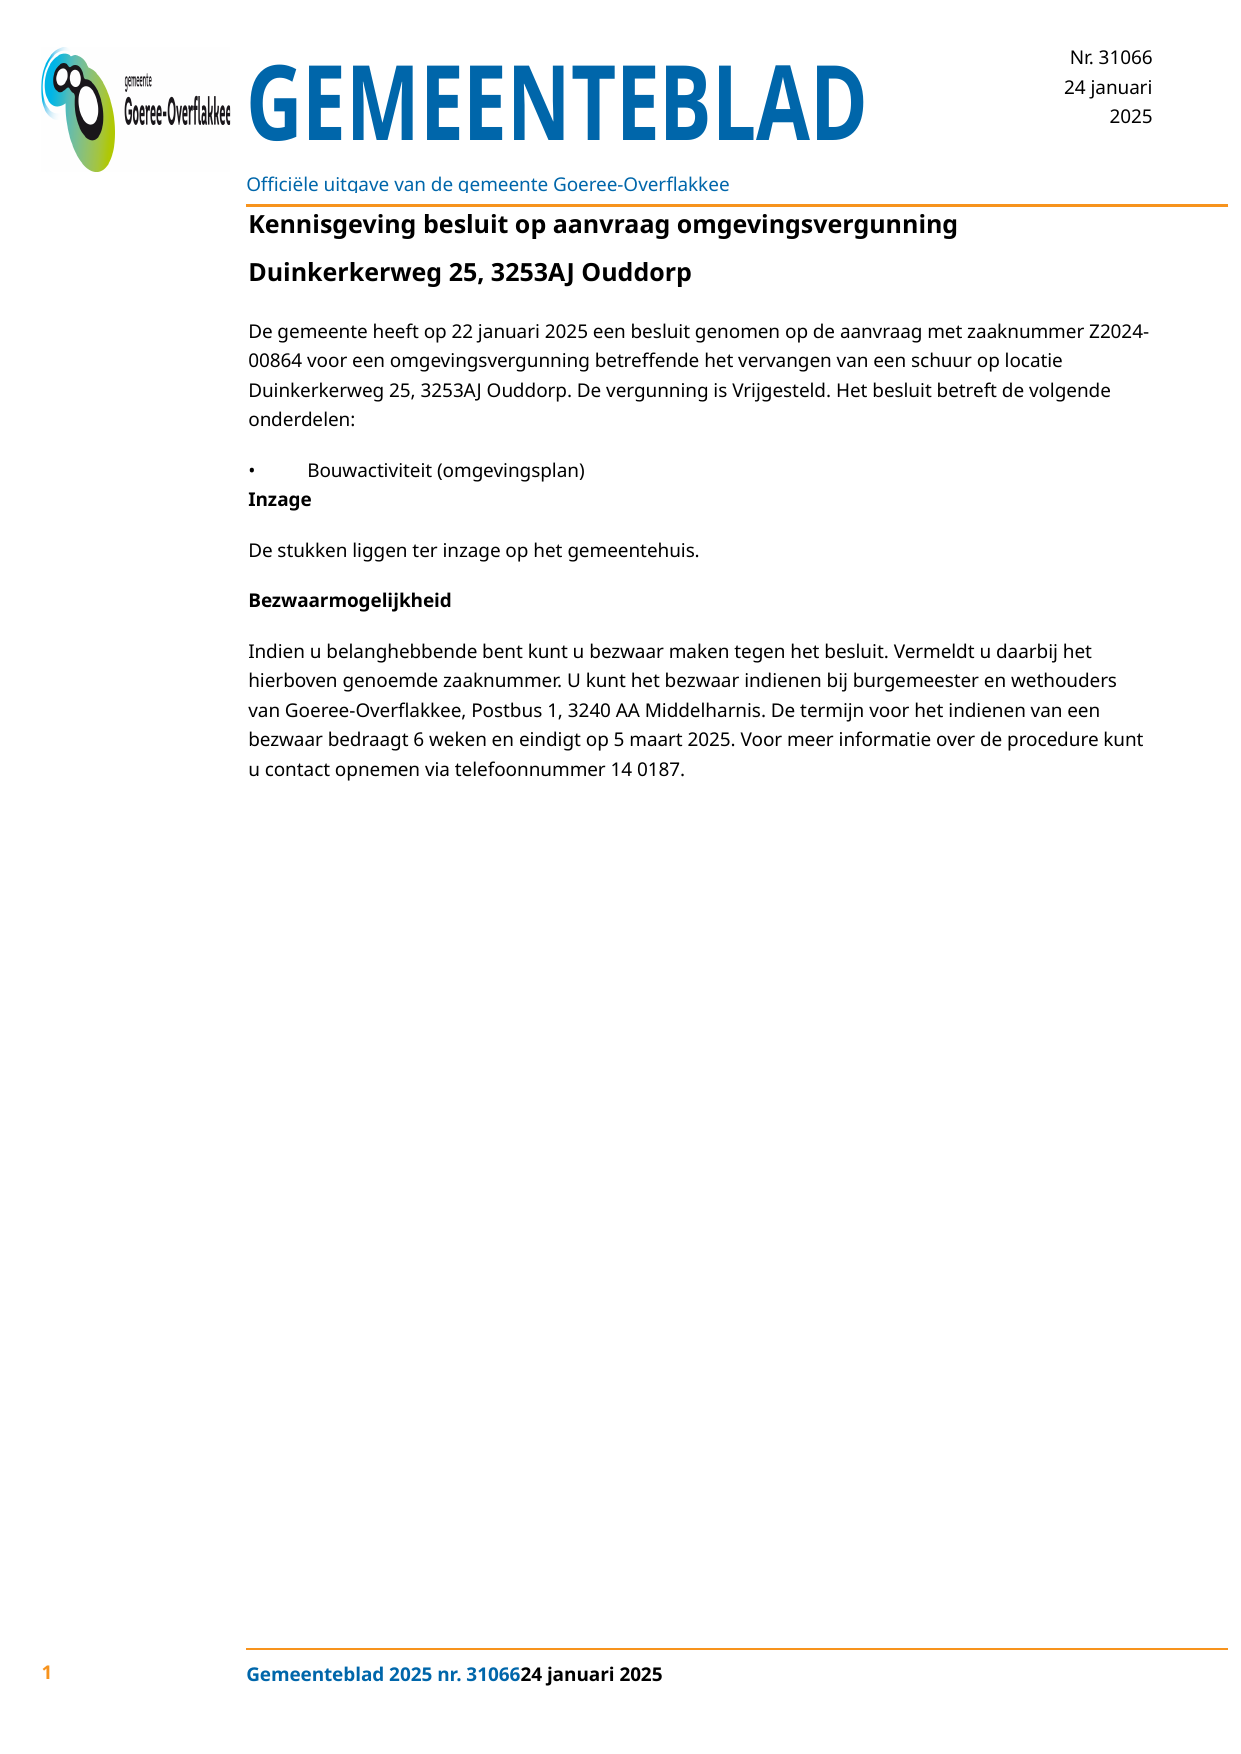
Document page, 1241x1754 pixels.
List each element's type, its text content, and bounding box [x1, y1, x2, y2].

text Inzage [248, 487, 1152, 512]
text Indien u belanghebbende bent kunt u bezwaar maken tegen het besluit. Vermeldt u daarbij het hierboven genoemde zaaknummer. U kunt het bezwaar indienen bij burgemeester en wethouders van Goeree-Overflakkee, Postbus 1, 3240 AA Middelharnis. De termijn voor het indienen van een bezwaar bedraagt 6 weken en eindigt op 5 maart 2025. Voor meer informatie over de procedure kunt u contact opnemen via telefoonnummer 14 0187. [248, 638, 1152, 782]
list Bouwactiviteit (omgevingsplan) [248, 457, 1152, 483]
text De stukken liggen ter inzage op het gemeentehuis. [248, 537, 1152, 563]
text De gemeente heeft op 22 januari 2025 een besluit genomen op de aanvraag met zaaknummer Z2024-00864 voor een omgevingsvergunning betreffende het vervangen van een schuur op locatie Duinkerkerweg 25, 3253AJ Ouddorp. De vergunning is Vrijgesteld. Het besluit betreft de volgende onderdelen: [248, 318, 1152, 432]
text Kennisgeving besluit op aanvraag omgevingsvergunning Duinkerkerweg 25, 3253AJ Ouddorp [248, 207, 1152, 288]
picture [41, 47, 231, 172]
text Bezwaarmogelijkheid [248, 587, 1152, 613]
